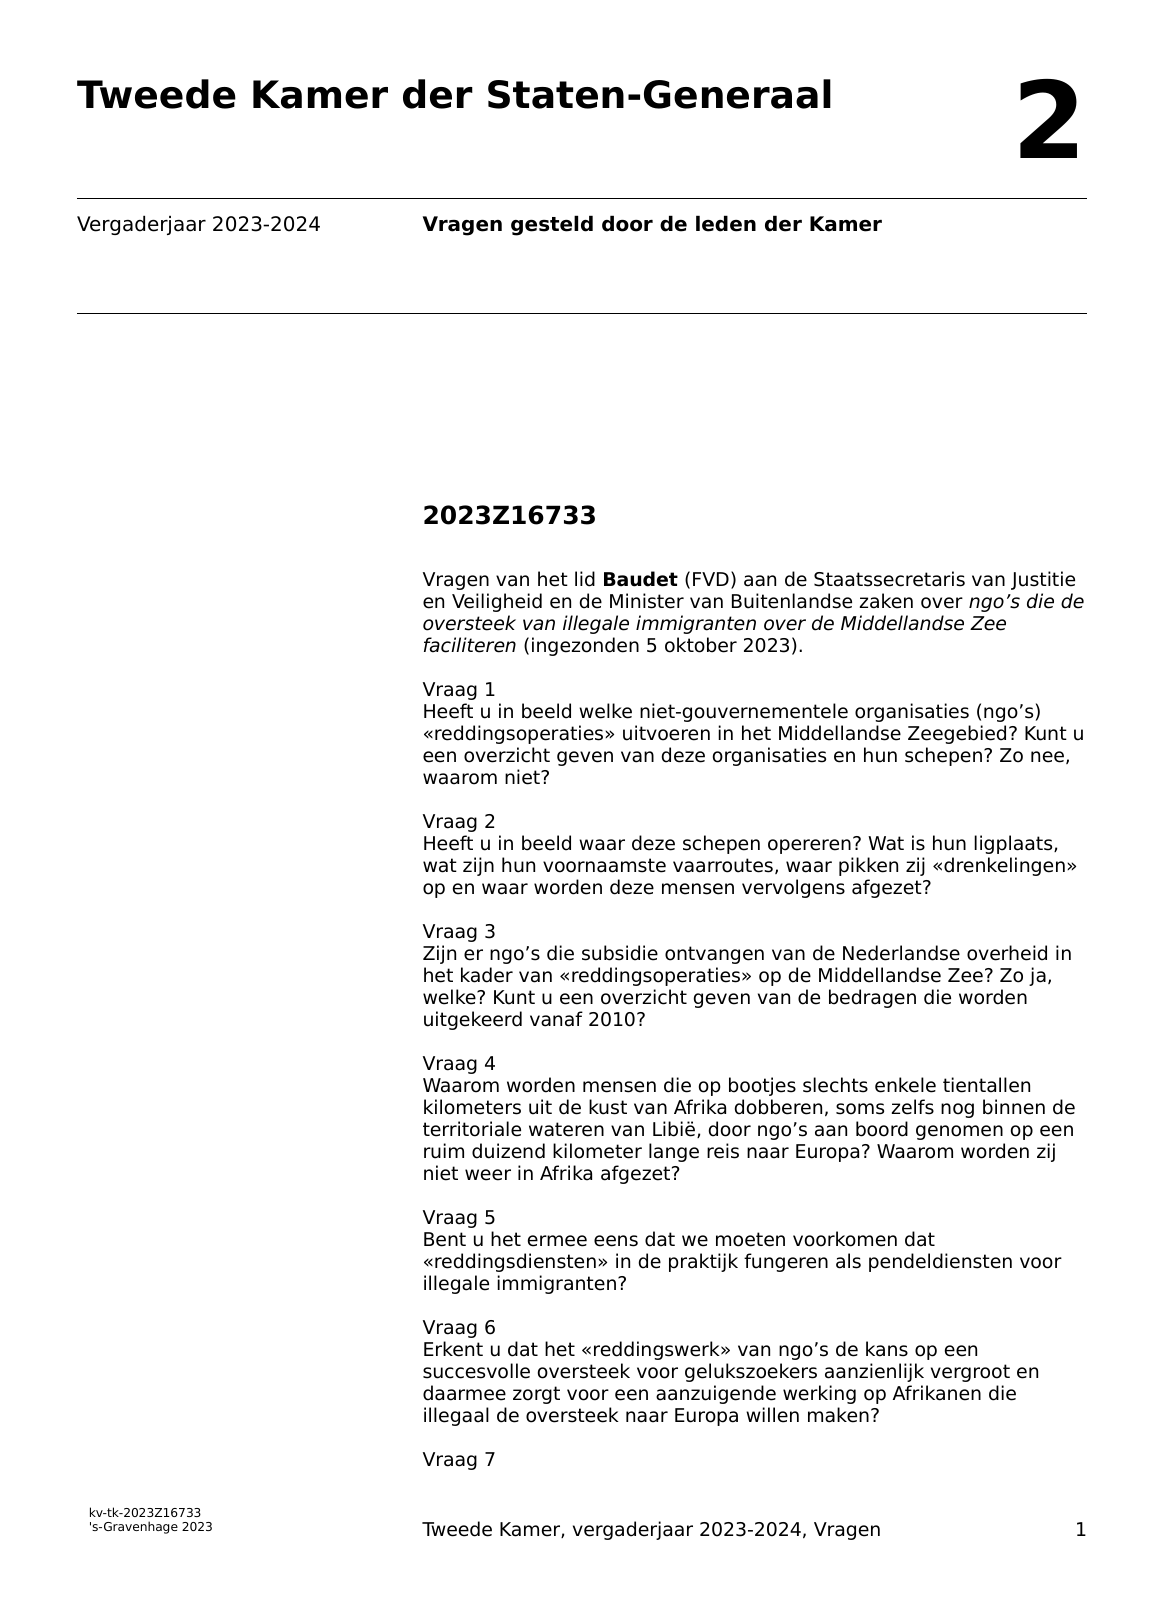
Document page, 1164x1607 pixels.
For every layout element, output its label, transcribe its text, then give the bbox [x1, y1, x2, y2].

text 2023Z16733 [422, 501, 1087, 531]
table_header Tweede Kamer der Staten-Generaal [77, 59, 886, 198]
text Vraag 2 [422, 811, 1087, 833]
text Zijn er ngo’s die subsidie ontvangen van de Nederlandse overheid in het kader van «reddingsoperaties» op de Middellandse Zee? Zo ja, welke? Kunt u een overzicht geven van de bedragen die worden uitgekeerd vanaf 2010? [422, 943, 1087, 1031]
text Vraag 7 [422, 1449, 1087, 1471]
text Heeft u in beeld waar deze schepen opereren? Wat is hun ligplaats, wat zijn hun voornaamste vaarroutes, waar pikken zij «drenkelingen» op en waar worden deze mensen vervolgens afgezet? [422, 833, 1087, 899]
text Vraag 5 [422, 1207, 1087, 1229]
text kv-tk-2023Z16733 [88, 1506, 323, 1520]
text Erkent u dat het «reddingswerk» van ngo’s de kans op een succesvolle oversteek voor gelukszoekers aanzienlijk vergroot en daarmee zorgt voor een aanzuigende werking op Afrikanen die illegaal de oversteek naar Europa willen maken? [422, 1339, 1087, 1427]
table_header 2 [886, 59, 1087, 198]
table_cell Vergaderjaar 2023-2024 [77, 199, 422, 313]
table_cell Vragen gesteld door de leden der Kamer [422, 199, 1087, 313]
text Vraag 1 [422, 679, 1087, 701]
text Heeft u in beeld welke niet-gouvernementele organisaties (ngo’s) «reddingsoperaties» uitvoeren in het Middellandse Zeegebied? Kunt u een overzicht geven van deze organisaties en hun schepen? Zo nee, waarom niet? [422, 701, 1087, 789]
text Vraag 4 [422, 1053, 1087, 1075]
text Waarom worden mensen die op bootjes slechts enkele tientallen kilometers uit de kust van Afrika dobberen, soms zelfs nog binnen de territoriale wateren van Libië, door ngo’s aan boord genomen op een ruim duizend kilometer lange reis naar Europa? Waarom worden zij niet weer in Afrika afgezet? [422, 1075, 1087, 1185]
text Vragen van het lid Baudet (FVD) aan de Staatssecretaris van Justitie en Veiligheid en de Minister van Buitenlandse zaken over ngo’s die de oversteek van illegale immigranten over de Middellandse Zee faciliteren (ingezonden 5 oktober 2023). [422, 569, 1087, 657]
text Vraag 6 [422, 1317, 1087, 1339]
text Bent u het ermee eens dat we moeten voorkomen dat «reddingsdiensten» in de praktijk fungeren als pendeldiensten voor illegale immigranten? [422, 1229, 1087, 1295]
text 's-Gravenhage 2023 [88, 1520, 323, 1534]
text Vraag 3 [422, 921, 1087, 943]
